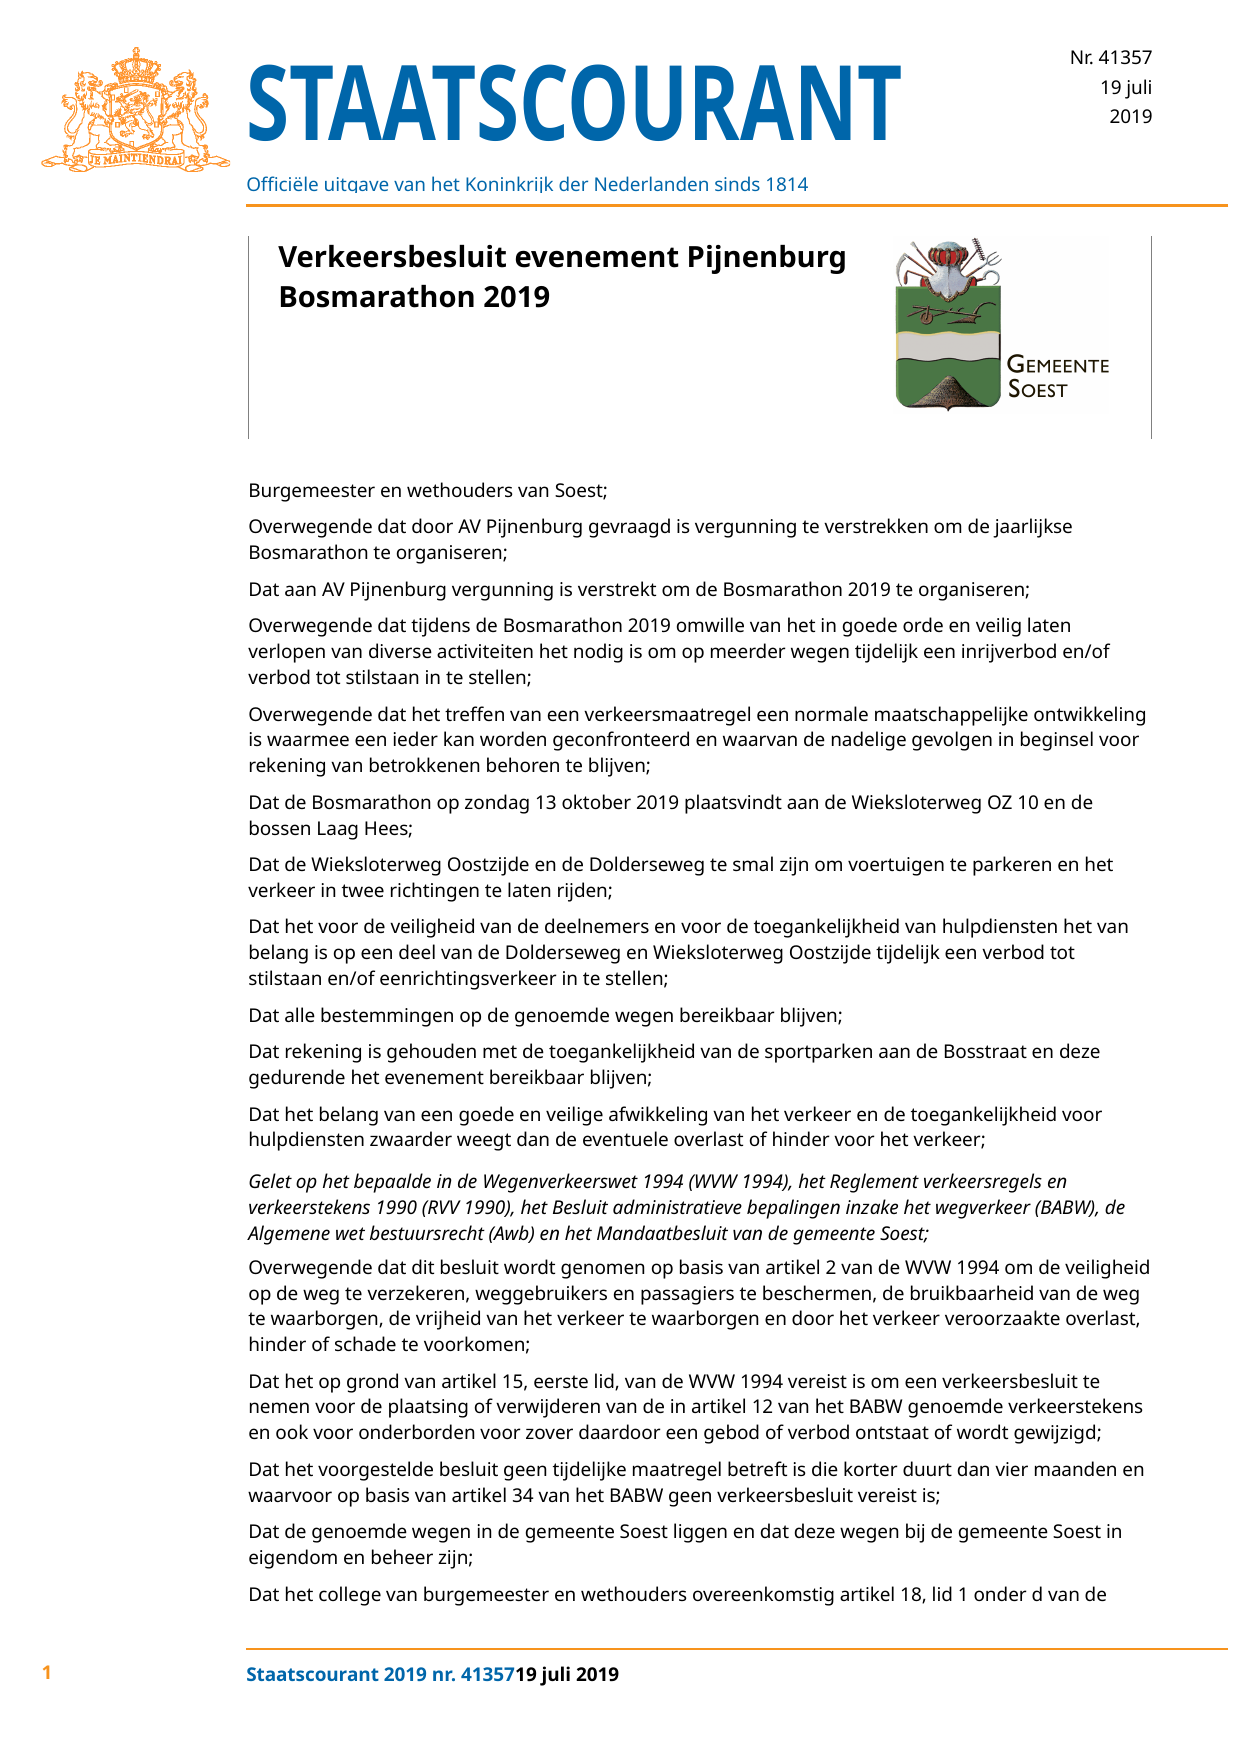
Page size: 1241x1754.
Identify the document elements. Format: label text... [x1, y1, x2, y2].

text Dat rekening is gehouden met de toegankelijkheid van de sportparken aan de Bosstraat en deze gedurende het evenement bereikbaar blijven; [248, 1038, 1152, 1090]
text Dat het voor de veiligheid van de deelnemers en voor de toegankelijkheid van hulpdiensten het van belang is op een deel van de Dolderseweg en Wieksloterweg Oostzijde tijdelijk een verbod tot stilstaan en/of eenrichtingsverkeer in te stellen; [248, 914, 1152, 991]
text Dat alle bestemmingen op de genoemde wegen bereikbaar blijven; [248, 1002, 1152, 1028]
text Dat de genoemde wegen in de gemeente Soest liggen en dat deze wegen bij de gemeente Soest in eigendom en beheer zijn; [248, 1518, 1152, 1570]
text Dat het op grond van artikel 15, eerste lid, van de WVW 1994 vereist is om een verkeersbesluit te nemen voor de plaatsing of verwijderen van de in artikel 12 van het BABW genoemde verkeerstekens en ook voor onderborden voor zover daardoor een gebod of verbod ontstaat of wordt gewijzigd; [248, 1368, 1152, 1445]
text Dat het belang van een goede en veilige afwikkeling van het verkeer en de toegankelijkheid voor hulpdiensten zwaarder weegt dan de eventuele overlast of hinder voor het verkeer; [248, 1101, 1152, 1152]
text Dat de Wieksloterweg Oostzijde en de Dolderseweg te smal zijn om voertuigen te parkeren en het verkeer in twee richtingen te laten rijden; [248, 851, 1152, 903]
table_header [850, 414, 1151, 439]
text Gelet op het bepaalde in de Wegenverkeerswet 1994 (WVW 1994), het Reglement verkeersregels en verkeerstekens 1990 (RVV 1990), het Besluit administratieve bepalingen inzake het wegverkeer (BABW), de Algemene wet bestuursrecht (Awb) en het Mandaatbesluit van de gemeente Soest; [248, 1168, 1152, 1246]
picture [41, 47, 231, 172]
table_header [1109, 236, 1151, 413]
text Overwegende dat dit besluit wordt genomen op basis van artikel 2 van de WVW 1994 om de veiligheid op de weg te verzekeren, weggebruikers en passagiers te beschermen, de bruikbaarheid van de weg te waarborgen, de vrijheid van het verkeer te waarborgen en door het verkeer veroorzaakte overlast, hinder of schade te voorkomen; [248, 1254, 1152, 1357]
text Burgemeester en wethouders van Soest; [248, 477, 1152, 503]
text Overwegende dat tijdens de Bosmarathon 2019 omwille van het in goede orde en veilig laten verlopen van diverse activiteiten het nodig is om op meerder wegen tijdelijk een inrijverbod en/of verbod tot stilstaan in te stellen; [248, 613, 1152, 690]
text Dat het voorgestelde besluit geen tijdelijke maatregel betreft is die korter duurt dan vier maanden en waarvoor op basis van artikel 34 van het BABW geen verkeersbesluit vereist is; [248, 1456, 1152, 1507]
table_header Verkeersbesluit evenement Pijnenburg Bosmarathon 2019 [249, 236, 850, 439]
table_header [850, 236, 892, 413]
picture [892, 236, 1109, 414]
text Dat de Bosmarathon op zondag 13 oktober 2019 plaatsvindt aan de Wieksloterweg OZ 10 en de bossen Laag Hees; [248, 789, 1152, 840]
text Dat het college van burgemeester en wethouders overeenkomstig artikel 18, lid 1 onder d van de [248, 1581, 1152, 1607]
text Overwegende dat door AV Pijnenburg gevraagd is vergunning te verstrekken om de jaarlijkse Bosmarathon te organiseren; [248, 514, 1152, 565]
text Overwegende dat het treffen van een verkeersmaatregel een normale maatschappelijke ontwikkeling is waarmee een ieder kan worden geconfronteerd en waarvan de nadelige gevolgen in beginsel voor rekening van betrokkenen behoren te blijven; [248, 701, 1152, 778]
text Dat aan AV Pijnenburg vergunning is verstrekt om de Bosmarathon 2019 te organiseren; [248, 576, 1152, 602]
